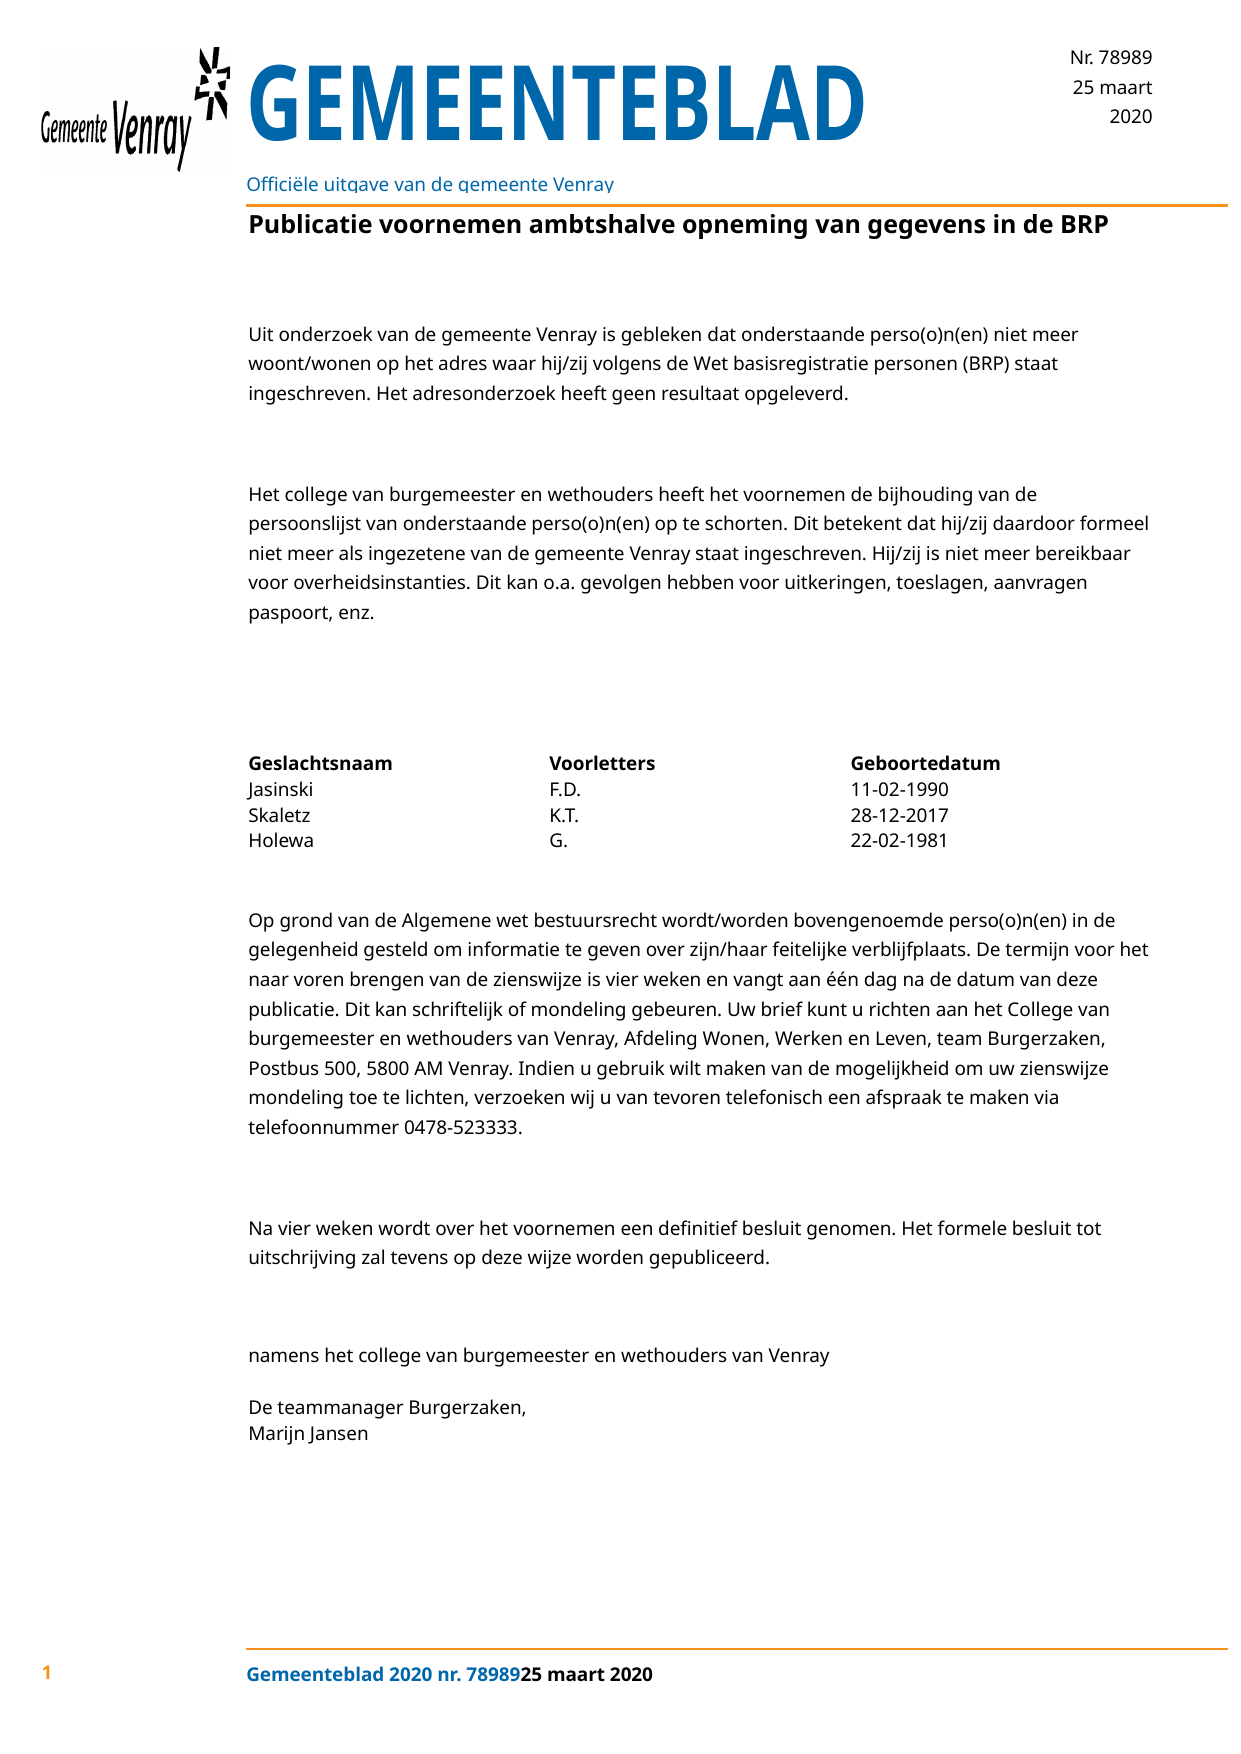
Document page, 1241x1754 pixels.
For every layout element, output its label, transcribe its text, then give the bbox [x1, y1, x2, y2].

table_cell Jasinski [248, 776, 549, 802]
text Het college van burgemeester en wethouders heeft het voornemen de bijhouding van de persoonslijst van onderstaande perso(o)n(en) op te schorten. Dit betekent dat hij/zij daardoor formeel niet meer als ingezetene van de gemeente Venray staat ingeschreven. Hij/zij is niet meer bereikbaar voor overheidsinstanties. Dit kan o.a. gevolgen hebben voor uitkeringen, toeslagen, aanvragen paspoort, enz. [248, 481, 1152, 625]
text Marijn Jansen [248, 1420, 1152, 1446]
text Op grond van de Algemene wet bestuursrecht wordt/worden bovengenoemde perso(o)n(en) in de gelegenheid gesteld om informatie te geven over zijn/haar feitelijke verblijfplaats. De termijn voor het naar voren brengen van de zienswijze is vier weken en vangt aan één dag na de datum van deze publicatie. Dit kan schriftelijk of mondeling gebeuren. Uw brief kunt u richten aan het College van burgemeester en wethouders van Venray, Afdeling Wonen, Werken en Leven, team Burgerzaken, Postbus 500, 5800 AM Venray. Indien u gebruik wilt maken van de mogelijkheid om uw zienswijze mondeling toe te lichten, verzoeken wij u van tevoren telefonisch een afspraak te maken via telefoonnummer 0478-523333. [248, 907, 1152, 1140]
text Publicatie voornemen ambtshalve opneming van gegevens in de BRP [248, 207, 1152, 241]
table_header Geslachtsnaam [248, 750, 549, 776]
table_cell 28-12-2017 [850, 802, 1152, 828]
table_header Geboortedatum [850, 750, 1152, 776]
text Na vier weken wordt over het voornemen een definitief besluit genomen. Het formele besluit tot uitschrijving zal tevens op deze wijze worden gepubliceerd. [248, 1215, 1152, 1270]
table_cell Skaletz [248, 802, 549, 828]
table_cell 11-02-1990 [850, 776, 1152, 802]
table_cell 22-02-1981 [850, 828, 1152, 853]
table_cell Holewa [248, 828, 549, 853]
table_cell F.D. [549, 776, 850, 802]
picture [41, 47, 231, 172]
text namens het college van burgemeester en wethouders van Venray [248, 1343, 1152, 1368]
table_cell K.T. [549, 802, 850, 828]
text Uit onderzoek van de gemeente Venray is gebleken dat onderstaande perso(o)n(en) niet meer woont/wonen op het adres waar hij/zij volgens de Wet basisregistratie personen (BRP) staat ingeschreven. Het adresonderzoek heeft geen resultaat opgeleverd. [248, 321, 1152, 406]
table_cell G. [549, 828, 850, 853]
text De teammanager Burgerzaken, [248, 1394, 1152, 1420]
table_header Voorletters [549, 750, 850, 776]
